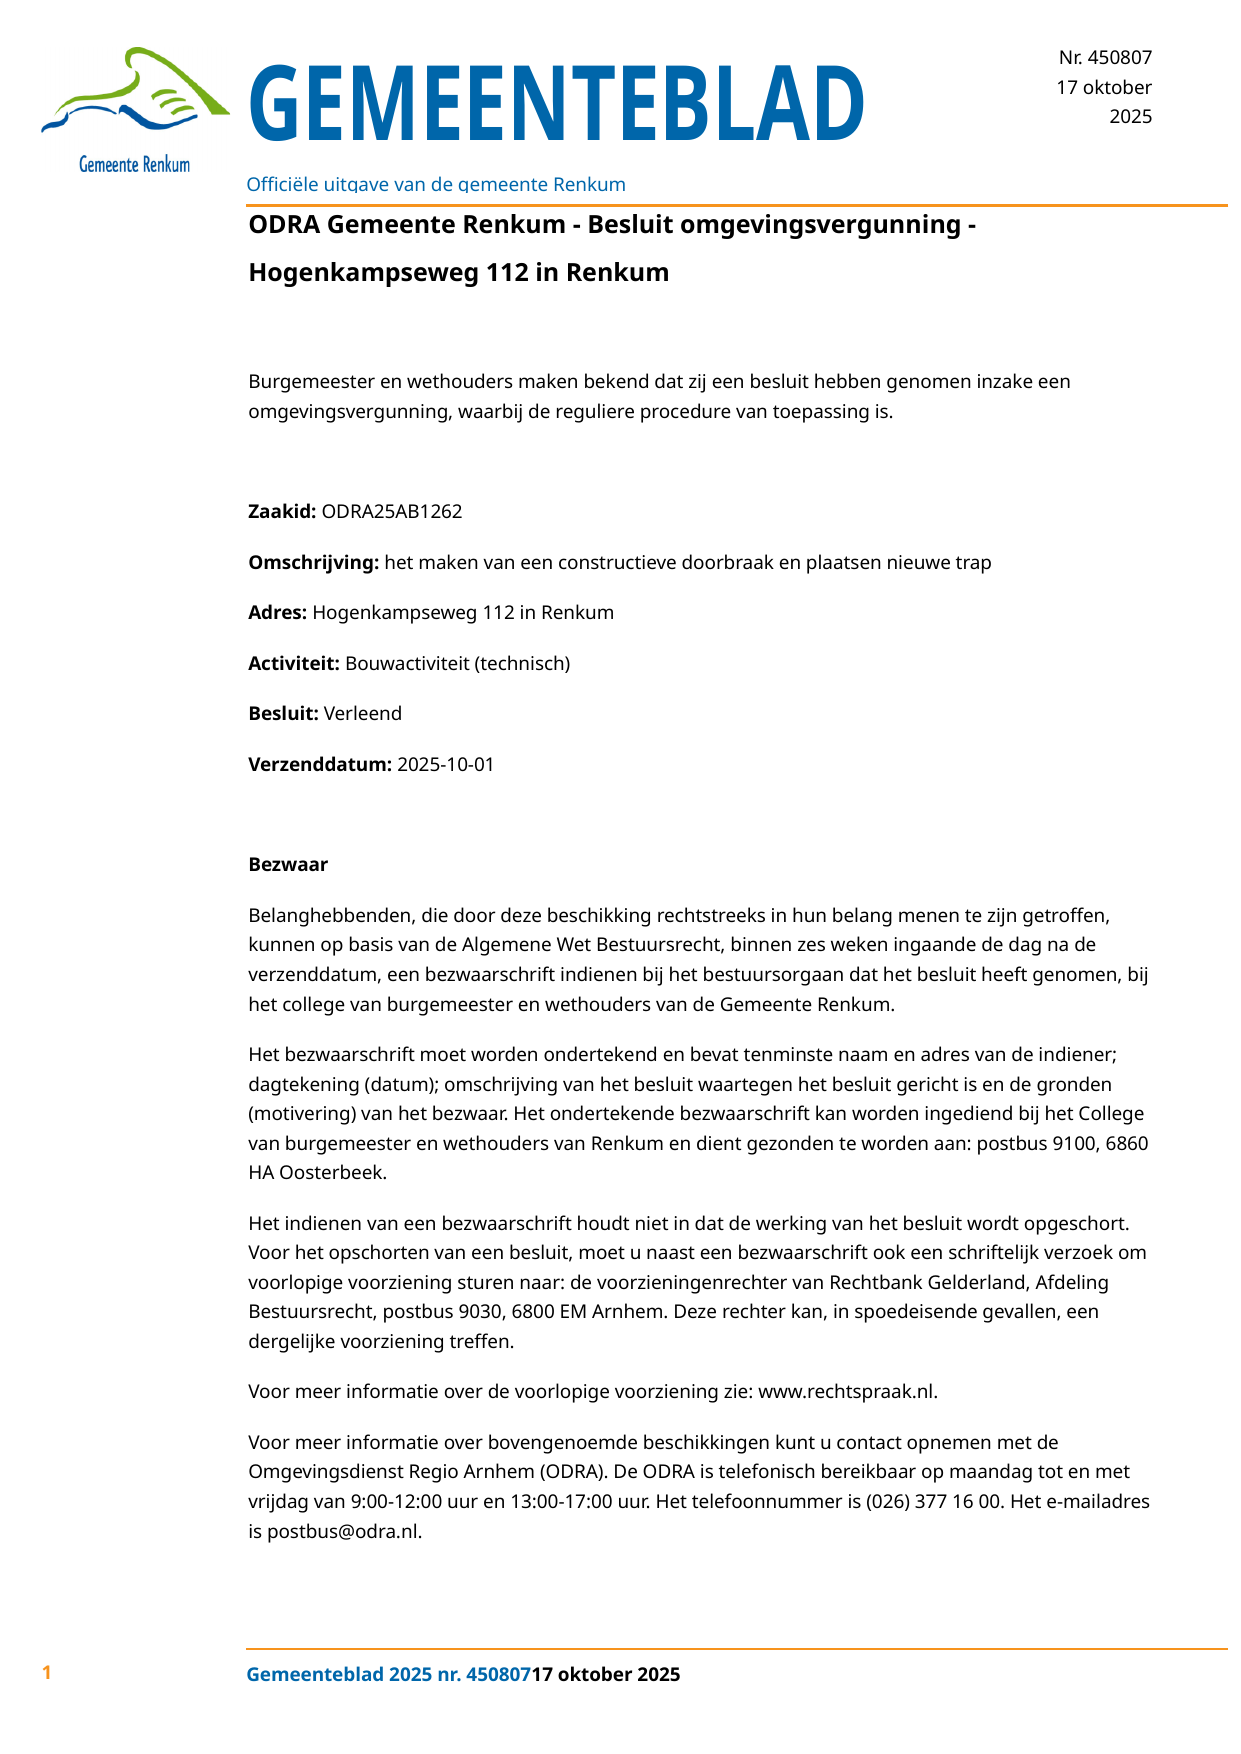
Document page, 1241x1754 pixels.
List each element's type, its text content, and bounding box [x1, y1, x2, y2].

text Omschrijving: het maken van een constructieve doorbraak en plaatsen nieuwe trap [248, 549, 1152, 575]
text Adres: Hogenkampseweg 112 in Renkum [248, 599, 1152, 625]
text Het bezwaarschrift moet worden ondertekend en bevat tenminste naam en adres van de indiener; dagtekening (datum); omschrijving van het besluit waartegen het besluit gericht is en de gronden (motivering) van het bezwaar. Het ondertekende bezwaarschrift kan worden ingediend bij het College van burgemeester en wethouders van Renkum en dient gezonden te worden aan: postbus 9100, 6860 HA Oosterbeek. [248, 1041, 1152, 1185]
text Burgemeester en wethouders maken bekend dat zij een besluit hebben genomen inzake een omgevingsvergunning, waarbij de reguliere procedure van toepassing is. [248, 368, 1152, 424]
text ODRA Gemeente Renkum - Besluit omgevingsvergunning - Hogenkampseweg 112 in Renkum [248, 207, 1152, 288]
text Besluit: Verleend [248, 700, 1152, 726]
text Bezwaar [248, 852, 1152, 877]
text Voor meer informatie over bovengenoemde beschikkingen kunt u contact opnemen met de Omgevingsdienst Regio Arnhem (ODRA). De ODRA is telefonisch bereikbaar op maandag tot en met vrijdag van 9:00-12:00 uur en 13:00-17:00 uur. Het telefoonnummer is (026) 377 16 00. Het e-mailadres is postbus@odra.nl. [248, 1429, 1152, 1544]
text Voor meer informatie over de voorlopige voorziening zie: www.rechtspraak.nl. [248, 1379, 1152, 1404]
text Belanghebbenden, die door deze beschikking rechtstreeks in hun belang menen te zijn getroffen, kunnen op basis van de Algemene Wet Bestuursrecht, binnen zes weken ingaande de dag na de verzenddatum, een bezwaarschrift indienen bij het bestuursorgaan dat het besluit heeft genomen, bij het college van burgemeester en wethouders van de Gemeente Renkum. [248, 902, 1152, 1017]
text Activiteit: Bouwactiviteit (technisch) [248, 650, 1152, 676]
text Zaakid: ODRA25AB1262 [248, 499, 1152, 524]
text Verzenddatum: 2025-10-01 [248, 751, 1152, 777]
text Het indienen van een bezwaarschrift houdt niet in dat de werking van het besluit wordt opgeschort. Voor het opschorten van een besluit, moet u naast een bezwaarschrift ook een schriftelijk verzoek om voorlopige voorziening sturen naar: de voorzieningenrechter van Rechtbank Gelderland, Afdeling Bestuursrecht, postbus 9030, 6800 EM Arnhem. Deze rechter kan, in spoedeisende gevallen, een dergelijke voorziening treffen. [248, 1210, 1152, 1354]
picture [41, 47, 231, 172]
